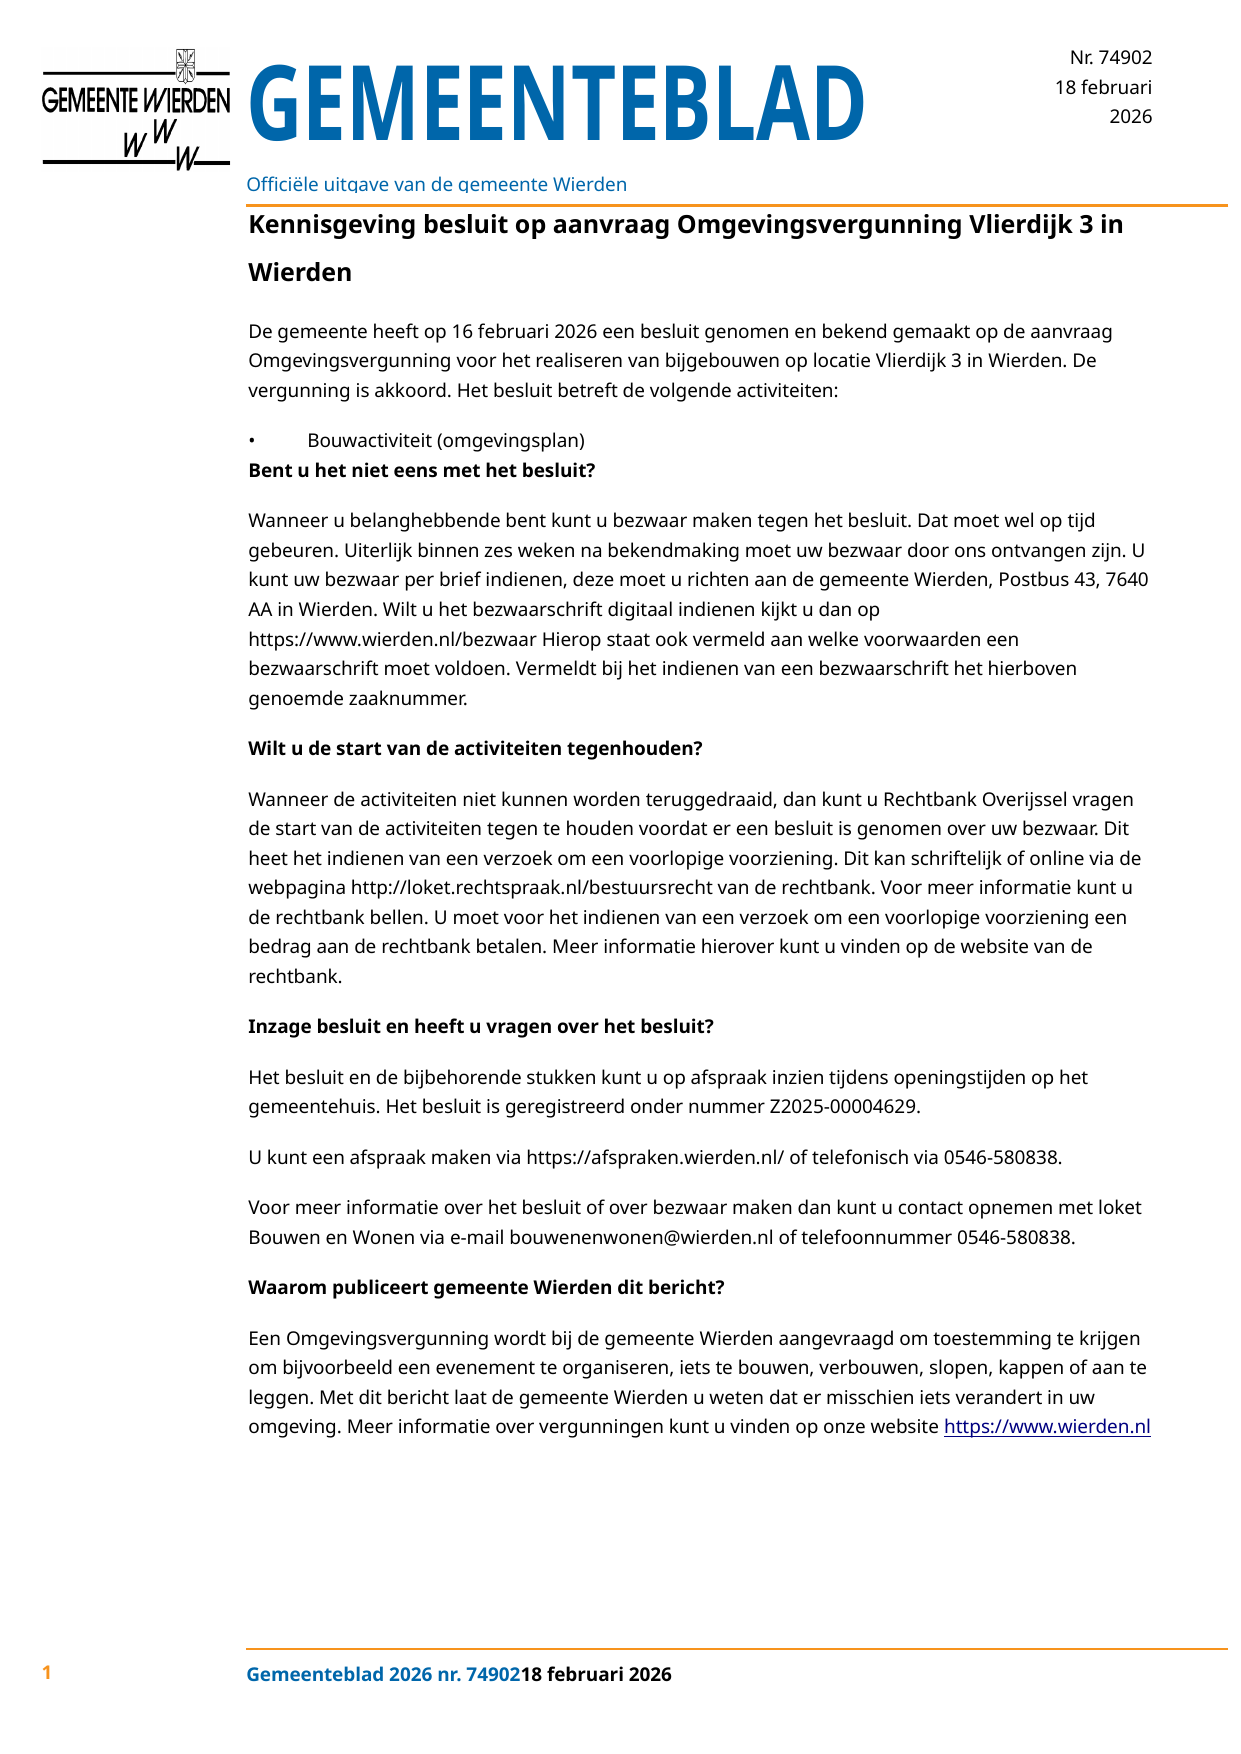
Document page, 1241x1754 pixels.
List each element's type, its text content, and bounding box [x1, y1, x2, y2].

text Inzage besluit en heeft u vragen over het besluit? [248, 1014, 1152, 1039]
text Waarom publiceert gemeente Wierden dit bericht? [248, 1274, 1152, 1300]
text Het besluit en de bijbehorende stukken kunt u op afspraak inzien tijdens openingstijden op het gemeentehuis. Het besluit is geregistreerd onder nummer Z2025-00004629. [248, 1064, 1152, 1119]
text Wilt u de start van de activiteiten tegenhouden? [248, 735, 1152, 761]
text Wanneer u belanghebbende bent kunt u bezwaar maken tegen het besluit. Dat moet wel op tijd gebeuren. Uiterlijk binnen zes weken na bekendmaking moet uw bezwaar door ons ontvangen zijn. U kunt uw bezwaar per brief indienen, deze moet u richten aan de gemeente Wierden, Postbus 43, 7640 AA in Wierden. Wilt u het bezwaarschrift digitaal indienen kijkt u dan op https://www.wierden.nl/bezwaar Hierop staat ook vermeld aan welke voorwaarden een bezwaarschrift moet voldoen. Vermeldt bij het indienen van een bezwaarschrift het hierboven genoemde zaaknummer. [248, 507, 1152, 711]
text U kunt een afspraak maken via https://afspraken.wierden.nl/ of telefonisch via 0546-580838. [248, 1144, 1152, 1170]
text Voor meer informatie over het besluit of over bezwaar maken dan kunt u contact opnemen met loket Bouwen en Wonen via e-mail bouwenenwonen@wierden.nl of telefoonnummer 0546-580838. [248, 1194, 1152, 1250]
list Bouwactiviteit (omgevingsplan) [248, 427, 1152, 453]
text Wanneer de activiteiten niet kunnen worden teruggedraaid, dan kunt u Rechtbank Overijssel vragen de start van de activiteiten tegen te houden voordat er een besluit is genomen over uw bezwaar. Dit heet het indienen van een verzoek om een voorlopige voorziening. Dit kan schriftelijk of online via de webpagina http://loket.rechtspraak.nl/bestuursrecht van de rechtbank. Voor meer informatie kunt u de rechtbank bellen. U moet voor het indienen van een verzoek om een voorlopige voorziening een bedrag aan de rechtbank betalen. Meer informatie hierover kunt u vinden op de website van de rechtbank. [248, 786, 1152, 989]
text De gemeente heeft op 16 februari 2026 een besluit genomen en bekend gemaakt op de aanvraag Omgevingsvergunning voor het realiseren van bijgebouwen op locatie Vlierdijk 3 in Wierden. De vergunning is akkoord. Het besluit betreft de volgende activiteiten: [248, 318, 1152, 403]
text Bent u het niet eens met het besluit? [248, 457, 1152, 483]
text Een Omgevingsvergunning wordt bij de gemeente Wierden aangevraagd om toestemming te krijgen om bijvoorbeeld een evenement te organiseren, iets te bouwen, verbouwen, slopen, kappen of aan te leggen. Met dit bericht laat de gemeente Wierden u weten dat er misschien iets verandert in uw omgeving. Meer informatie over vergunningen kunt u vinden op onze website https://www.wierden.nl [248, 1325, 1152, 1439]
text Kennisgeving besluit op aanvraag Omgevingsvergunning Vlierdijk 3 in Wierden [248, 207, 1152, 288]
picture [41, 47, 231, 172]
